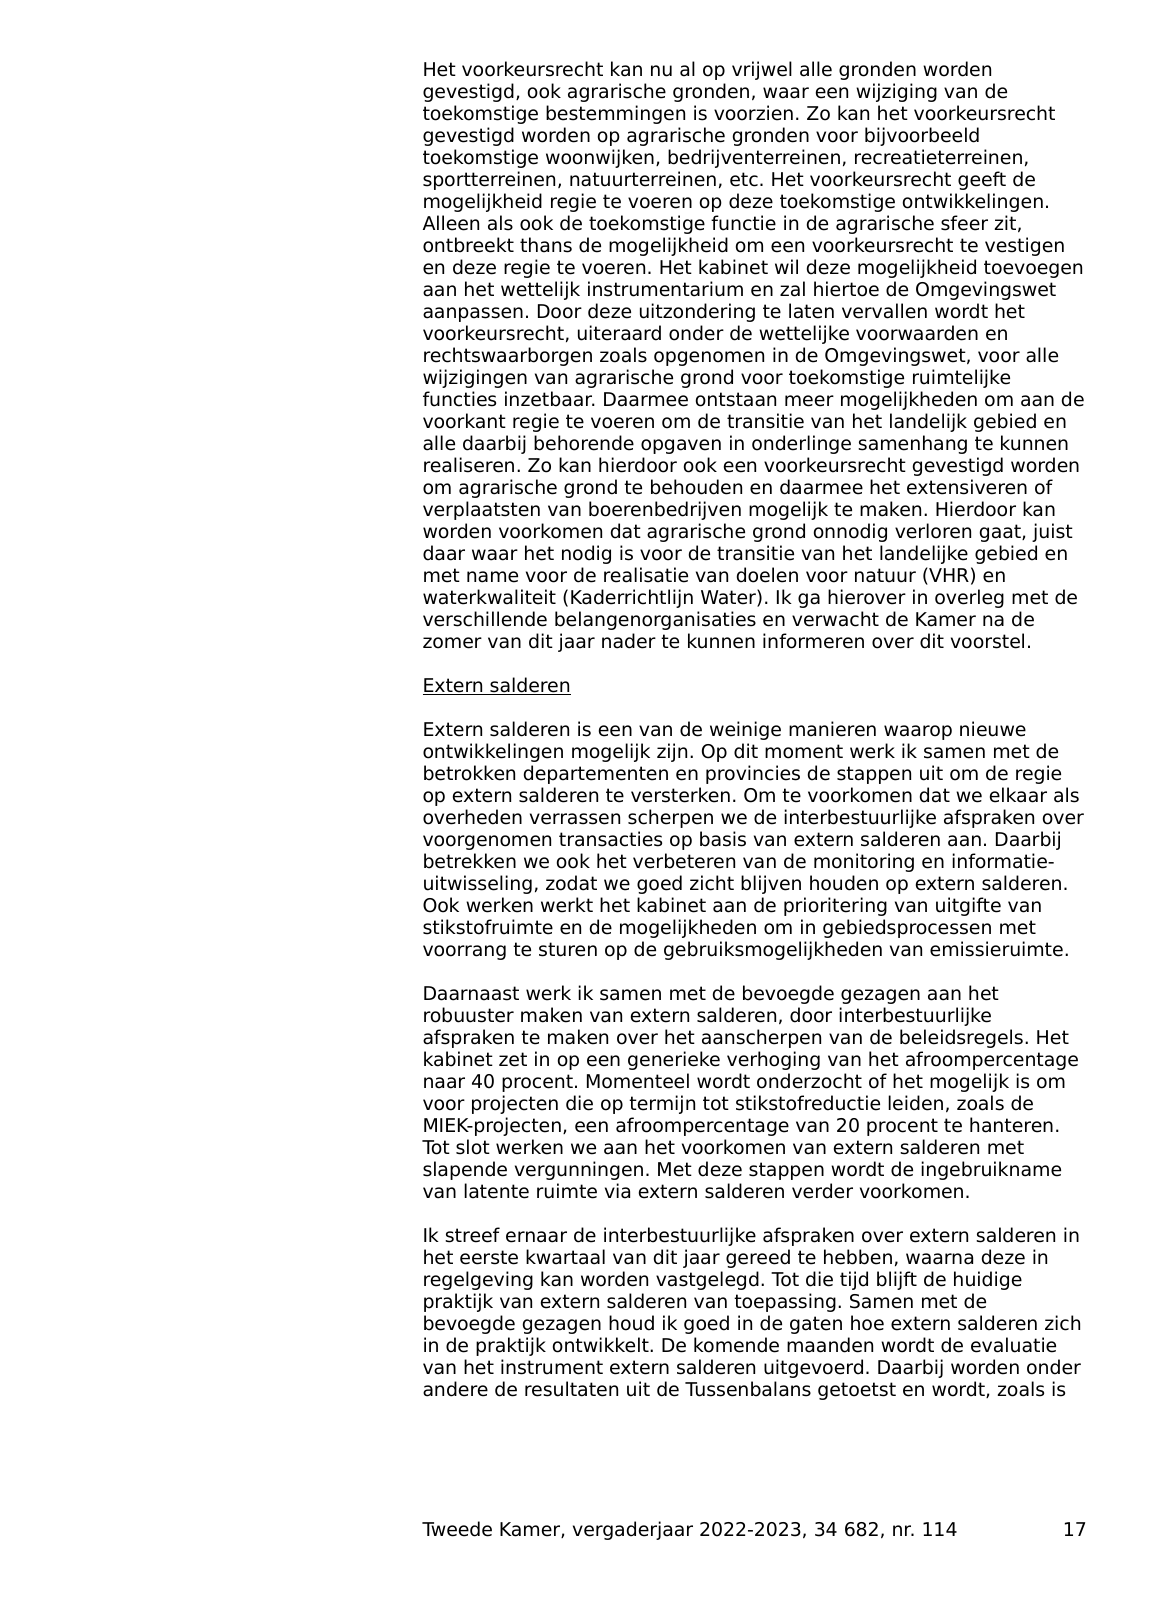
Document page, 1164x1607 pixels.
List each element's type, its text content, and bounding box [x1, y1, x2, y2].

text Ik streef ernaar de interbestuurlijke afspraken over extern salderen in het eerste kwartaal van dit jaar gereed te hebben, waarna deze in regelgeving kan worden vastgelegd. Tot die tijd blijft de huidige praktijk van extern salderen van toepassing. Samen met de bevoegde gezagen houd ik goed in de gaten hoe extern salderen zich in de praktijk ontwikkelt. De komende maanden wordt de evaluatie van het instrument extern salderen uitgevoerd. Daarbij worden onder andere de resultaten uit de Tussenbalans getoetst en wordt, zoals is [422, 1225, 1087, 1401]
text Extern salderen is een van de weinige manieren waarop nieuwe ontwikkelingen mogelijk zijn. Op dit moment werk ik samen met de betrokken departementen en provincies de stappen uit om de regie op extern salderen te versterken. Om te voorkomen dat we elkaar als overheden verrassen scherpen we de interbestuurlijke afspraken over voorgenomen transacties op basis van extern salderen aan. Daarbij betrekken we ook het verbeteren van de monitoring en informatie-uitwisseling, zodat we goed zicht blijven houden op extern salderen. Ook werken werkt het kabinet aan de prioritering van uitgifte van stikstofruimte en de mogelijkheden om in gebiedsprocessen met voorrang te sturen op de gebruiksmogelijkheden van emissieruimte. [422, 719, 1087, 961]
text Daarnaast werk ik samen met de bevoegde gezagen aan het robuuster maken van extern salderen, door interbestuurlijke afspraken te maken over het aanscherpen van de beleidsregels. Het kabinet zet in op een generieke verhoging van het afroompercentage naar 40 procent. Momenteel wordt onderzocht of het mogelijk is om voor projecten die op termijn tot stikstofreductie leiden, zoals de MIEK-projecten, een afroompercentage van 20 procent te hanteren. Tot slot werken we aan het voorkomen van extern salderen met slapende vergunningen. Met deze stappen wordt de ingebruikname van latente ruimte via extern salderen verder voorkomen. [422, 983, 1087, 1203]
subtitle Extern salderen [422, 675, 1087, 697]
text Het voorkeursrecht kan nu al op vrijwel alle gronden worden gevestigd, ook agrarische gronden, waar een wijziging van de toekomstige bestemmingen is voorzien. Zo kan het voorkeursrecht gevestigd worden op agrarische gronden voor bijvoorbeeld toekomstige woonwijken, bedrijventerreinen, recreatieterreinen, sportterreinen, natuurterreinen, etc. Het voorkeursrecht geeft de mogelijkheid regie te voeren op deze toekomstige ontwikkelingen. Alleen als ook de toekomstige functie in de agrarische sfeer zit, ontbreekt thans de mogelijkheid om een voorkeursrecht te vestigen en deze regie te voeren. Het kabinet wil deze mogelijkheid toevoegen aan het wettelijk instrumentarium en zal hiertoe de Omgevingswet aanpassen. Door deze uitzondering te laten vervallen wordt het voorkeursrecht, uiteraard onder de wettelijke voorwaarden en rechtswaarborgen zoals opgenomen in de Omgevingswet, voor alle wijzigingen van agrarische grond voor toekomstige ruimtelijke functies inzetbaar. Daarmee ontstaan meer mogelijkheden om aan de voorkant regie te voeren om de transitie van het landelijk gebied en alle daarbij behorende opgaven in onderlinge samenhang te kunnen realiseren. Zo kan hierdoor ook een voorkeursrecht gevestigd worden om agrarische grond te behouden en daarmee het extensiveren of verplaatsten van boerenbedrijven mogelijk te maken. Hierdoor kan worden voorkomen dat agrarische grond onnodig verloren gaat, juist daar waar het nodig is voor de transitie van het landelijke gebied en met name voor de realisatie van doelen voor natuur (VHR) en waterkwaliteit (Kaderrichtlijn Water). Ik ga hierover in overleg met de verschillende belangenorganisaties en verwacht de Kamer na de zomer van dit jaar nader te kunnen informeren over dit voorstel. [422, 59, 1087, 652]
